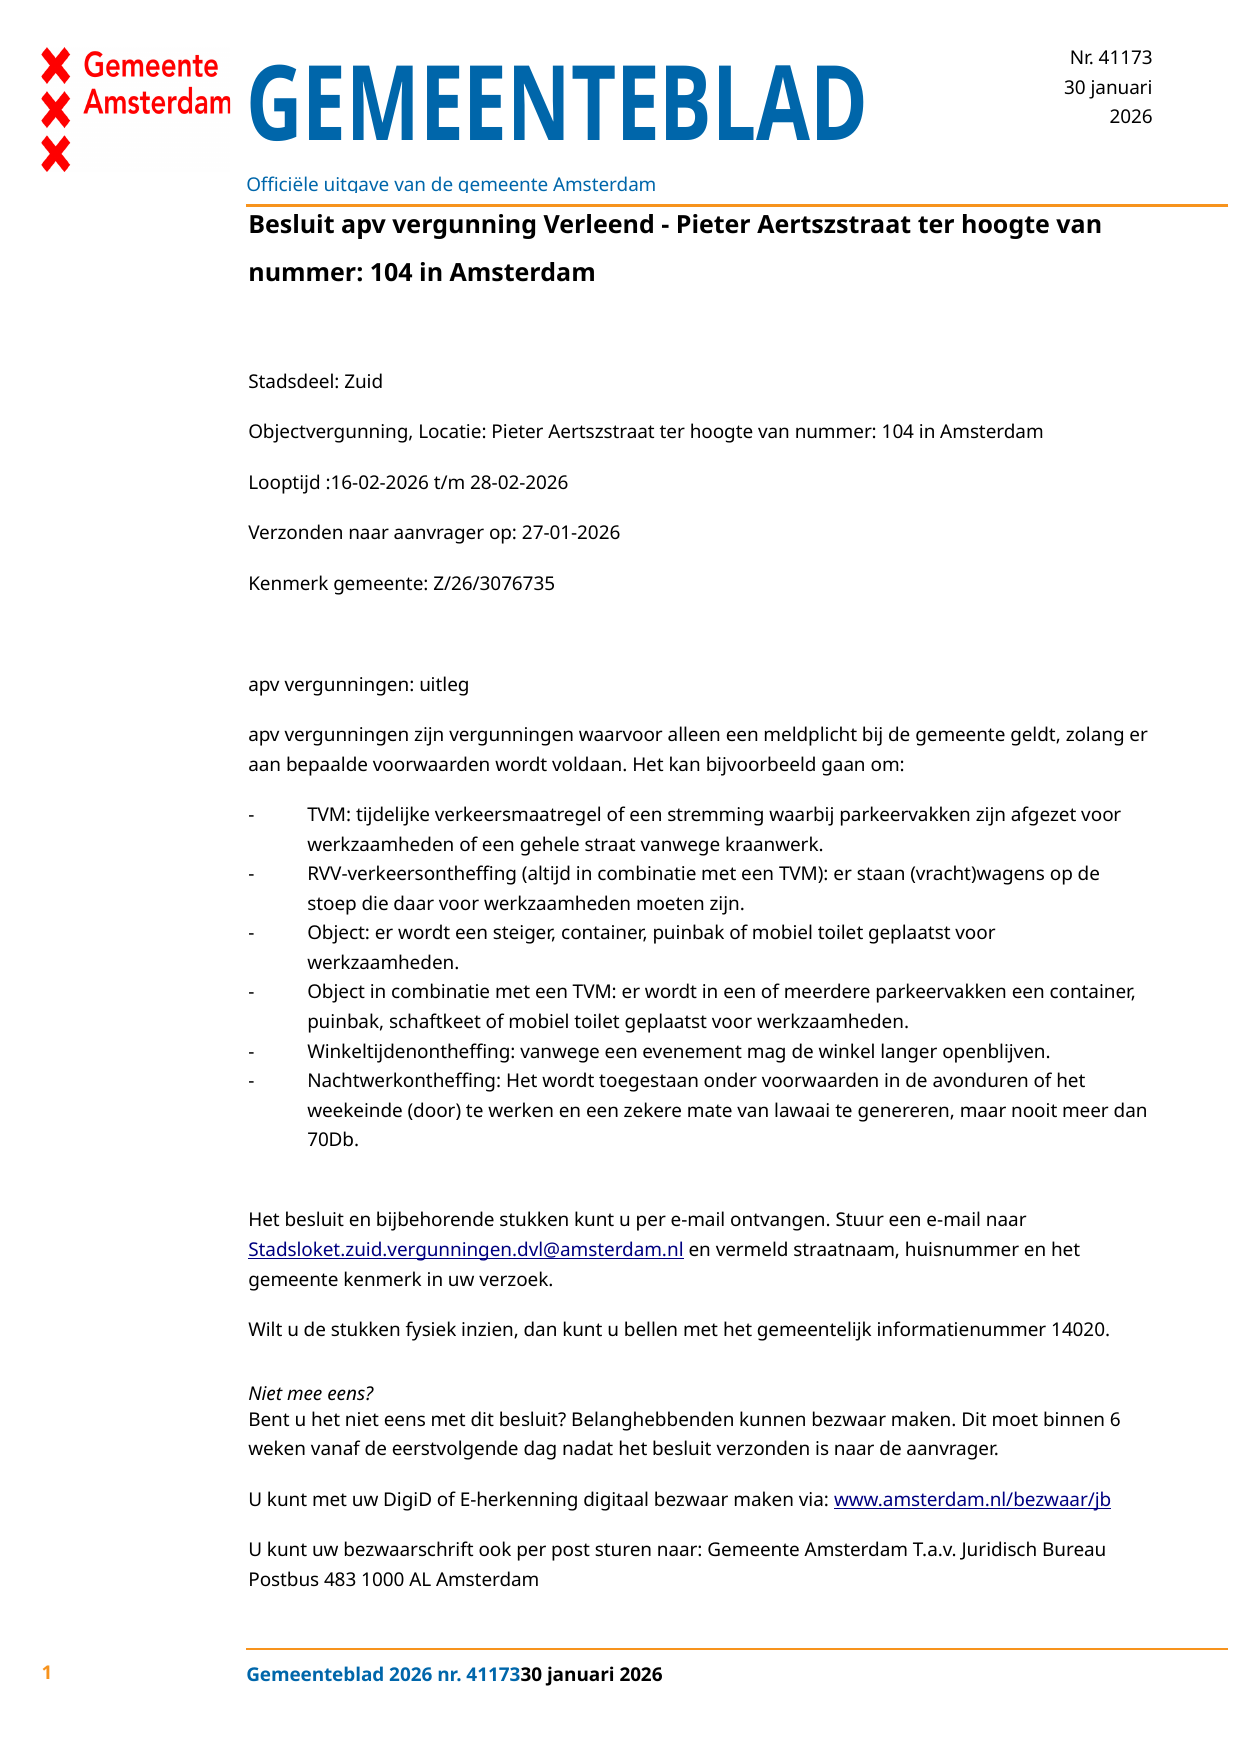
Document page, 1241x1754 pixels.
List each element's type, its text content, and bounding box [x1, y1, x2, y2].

text Wilt u de stukken fysiek inzien, dan kunt u bellen met het gemeentelijk informatienummer 14020. [248, 1316, 1152, 1342]
picture [41, 47, 231, 172]
text Bent u het niet eens met dit besluit? Belanghebbenden kunnen bezwaar maken. Dit moet binnen 6 weken vanaf de eerstvolgende dag nadat het besluit verzonden is naar de aanvrager. [248, 1406, 1152, 1461]
text U kunt uw bezwaarschrift ook per post sturen naar: Gemeente Amsterdam T.a.v. Juridisch Bureau Postbus 483 1000 AL Amsterdam [248, 1536, 1152, 1592]
text apv vergunningen: uitleg [248, 671, 1152, 697]
text U kunt met uw DigiD of E-herkenning digitaal bezwaar maken via: www.amsterdam.nl/bezwaar/jb [248, 1486, 1152, 1512]
list Object: er wordt een steiger, container, puinbak of mobiel toilet geplaatst voor werkzaamheden. [248, 919, 1152, 975]
text Stadsdeel: Zuid [248, 368, 1152, 394]
list Object in combinatie met een TVM: er wordt in een of meerdere parkeervakken een container, puinbak, schaftkeet of mobiel toilet geplaatst voor werkzaamheden. [248, 979, 1152, 1034]
list Winkeltijdenontheffing: vanwege een evenement mag de winkel langer openblijven. [248, 1038, 1152, 1064]
text Niet mee eens? [248, 1380, 1152, 1406]
text Looptijd :16-02-2026 t/m 28-02-2026 [248, 469, 1152, 495]
text Het besluit en bijbehorende stukken kunt u per e-mail ontvangen. Stuur een e-mail naar Stadsloket.zuid.vergunningen.dvl@amsterdam.nl en vermeld straatnaam, huisnummer en het gemeente kenmerk in uw verzoek. [248, 1207, 1152, 1292]
text Objectvergunning, Locatie: Pieter Aertszstraat ter hoogte van nummer: 104 in Amsterdam [248, 419, 1152, 444]
text Verzonden naar aanvrager op: 27-01-2026 [248, 519, 1152, 545]
text Kenmerk gemeente: Z/26/3076735 [248, 570, 1152, 596]
list Nachtwerkontheffing: Het wordt toegestaan onder voorwaarden in de avonduren of het weekeinde (door) te werken en een zekere mate van lawaai te genereren, maar nooit meer dan 70Db. [248, 1067, 1152, 1152]
list RVV-verkeersontheffing (altijd in combinatie met een TVM): er staan (vracht)wagens op de stoep die daar voor werkzaamheden moeten zijn. [248, 860, 1152, 916]
text apv vergunningen zijn vergunningen waarvoor alleen een meldplicht bij de gemeente geldt, zolang er aan bepaalde voorwaarden wordt voldaan. Het kan bijvoorbeeld gaan om: [248, 721, 1152, 777]
text Besluit apv vergunning Verleend - Pieter Aertszstraat ter hoogte van nummer: 104 in Amsterdam [248, 207, 1152, 288]
list TVM: tijdelijke verkeersmaatregel of een stremming waarbij parkeervakken zijn afgezet voor werkzaamheden of een gehele straat vanwege kraanwerk. [248, 801, 1152, 857]
